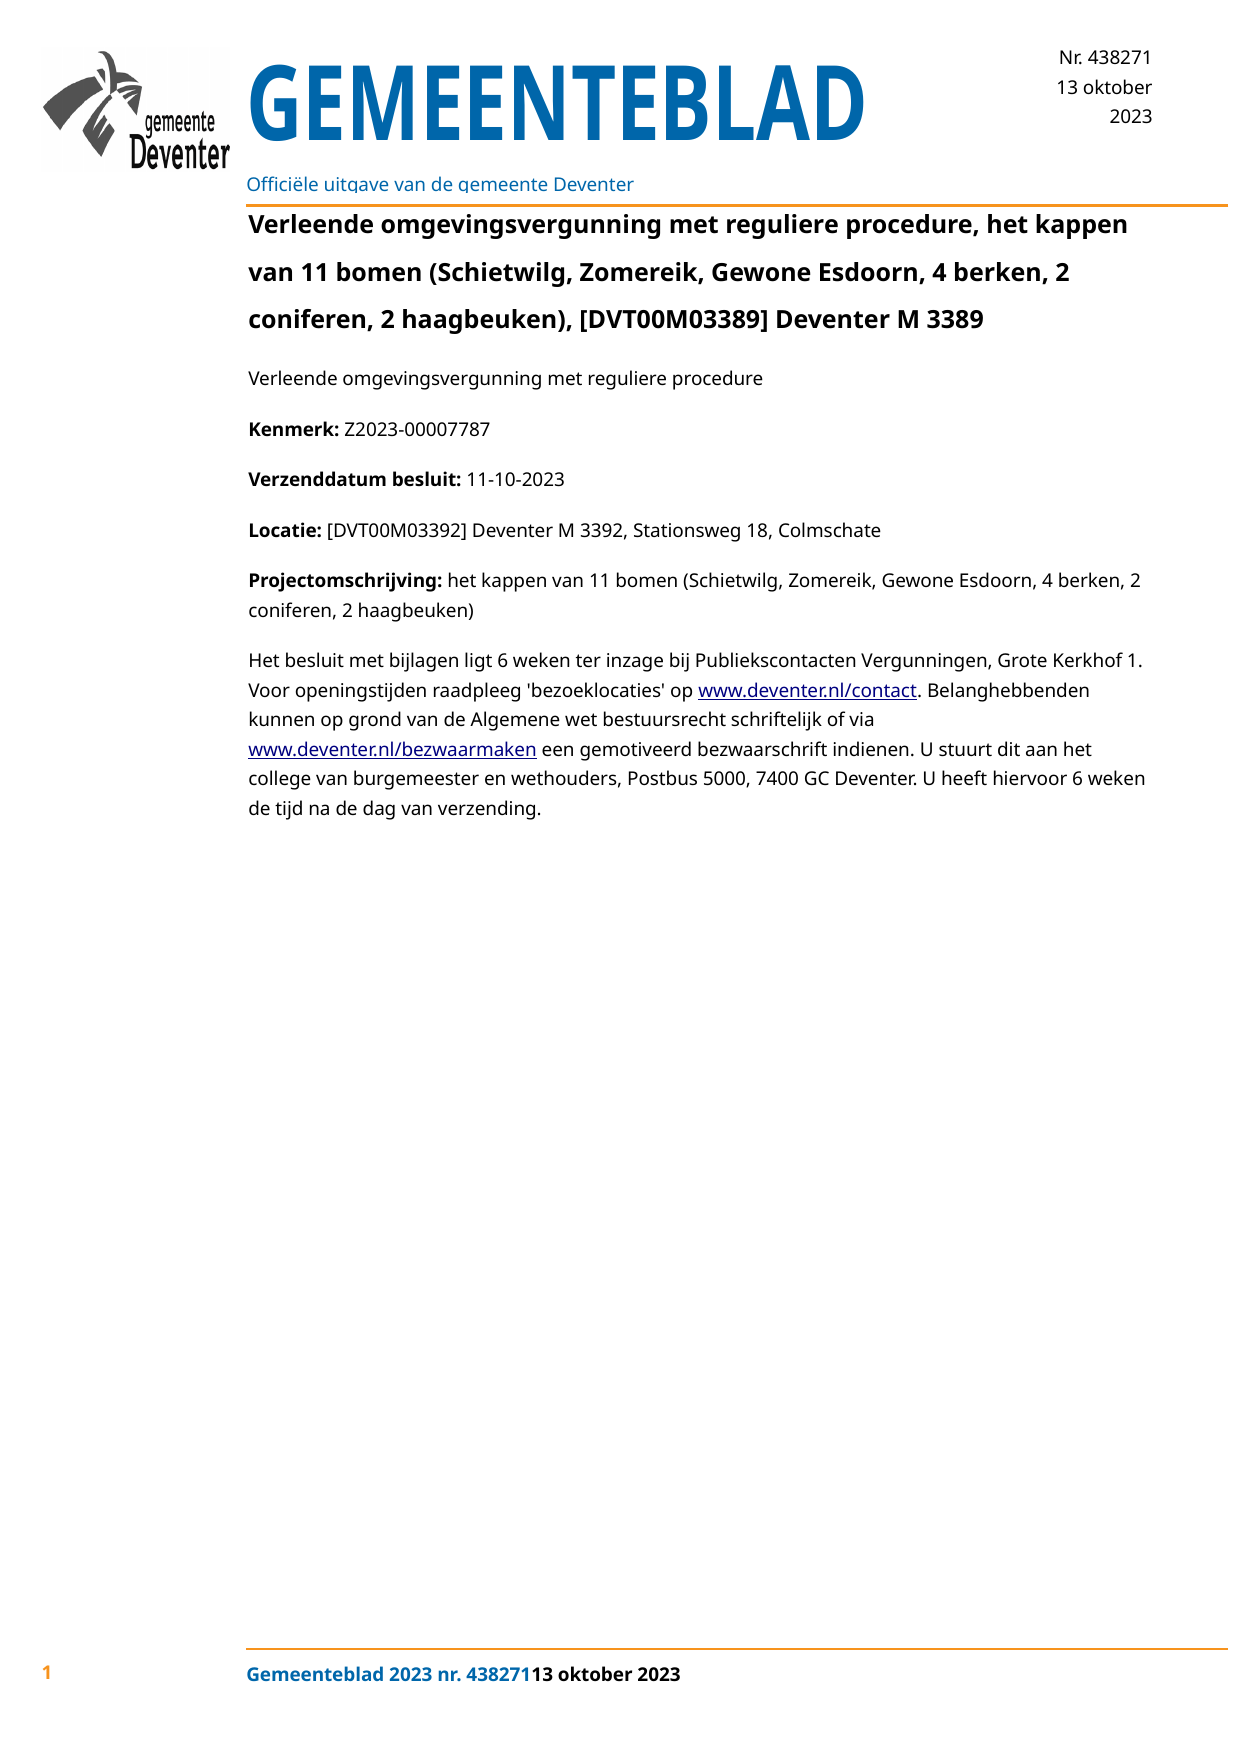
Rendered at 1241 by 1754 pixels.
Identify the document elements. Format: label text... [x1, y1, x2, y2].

picture [41, 47, 231, 172]
text Locatie: [DVT00M03392] Deventer M 3392, Stationsweg 18, Colmschate [248, 517, 1152, 542]
text Verzenddatum besluit: 11-10-2023 [248, 466, 1152, 492]
text Projectomschrijving: het kappen van 11 bomen (Schietwilg, Zomereik, Gewone Esdoorn, 4 berken, 2 coniferen, 2 haagbeuken) [248, 567, 1152, 622]
text Kenmerk: Z2023-00007787 [248, 416, 1152, 442]
text Het besluit met bijlagen ligt 6 weken ter inzage bij Publiekscontacten Vergunningen, Grote Kerkhof 1. Voor openingstijden raadpleeg 'bezoeklocaties' op www.deventer.nl/contact. Belanghebbenden kunnen op grond van de Algemene wet bestuursrecht schriftelijk of via www.deventer.nl/bezwaarmaken een gemotiveerd bezwaarschrift indienen. U stuurt dit aan het college van burgemeester en wethouders, Postbus 5000, 7400 GC Deventer. U heeft hiervoor 6 weken de tijd na de dag van verzending. [248, 647, 1152, 821]
text Verleende omgevingsvergunning met reguliere procedure [248, 366, 1152, 391]
text Verleende omgevingsvergunning met reguliere procedure, het kappen van 11 bomen (Schietwilg, Zomereik, Gewone Esdoorn, 4 berken, 2 coniferen, 2 haagbeuken), [DVT00M03389] Deventer M 3389 [248, 207, 1152, 336]
